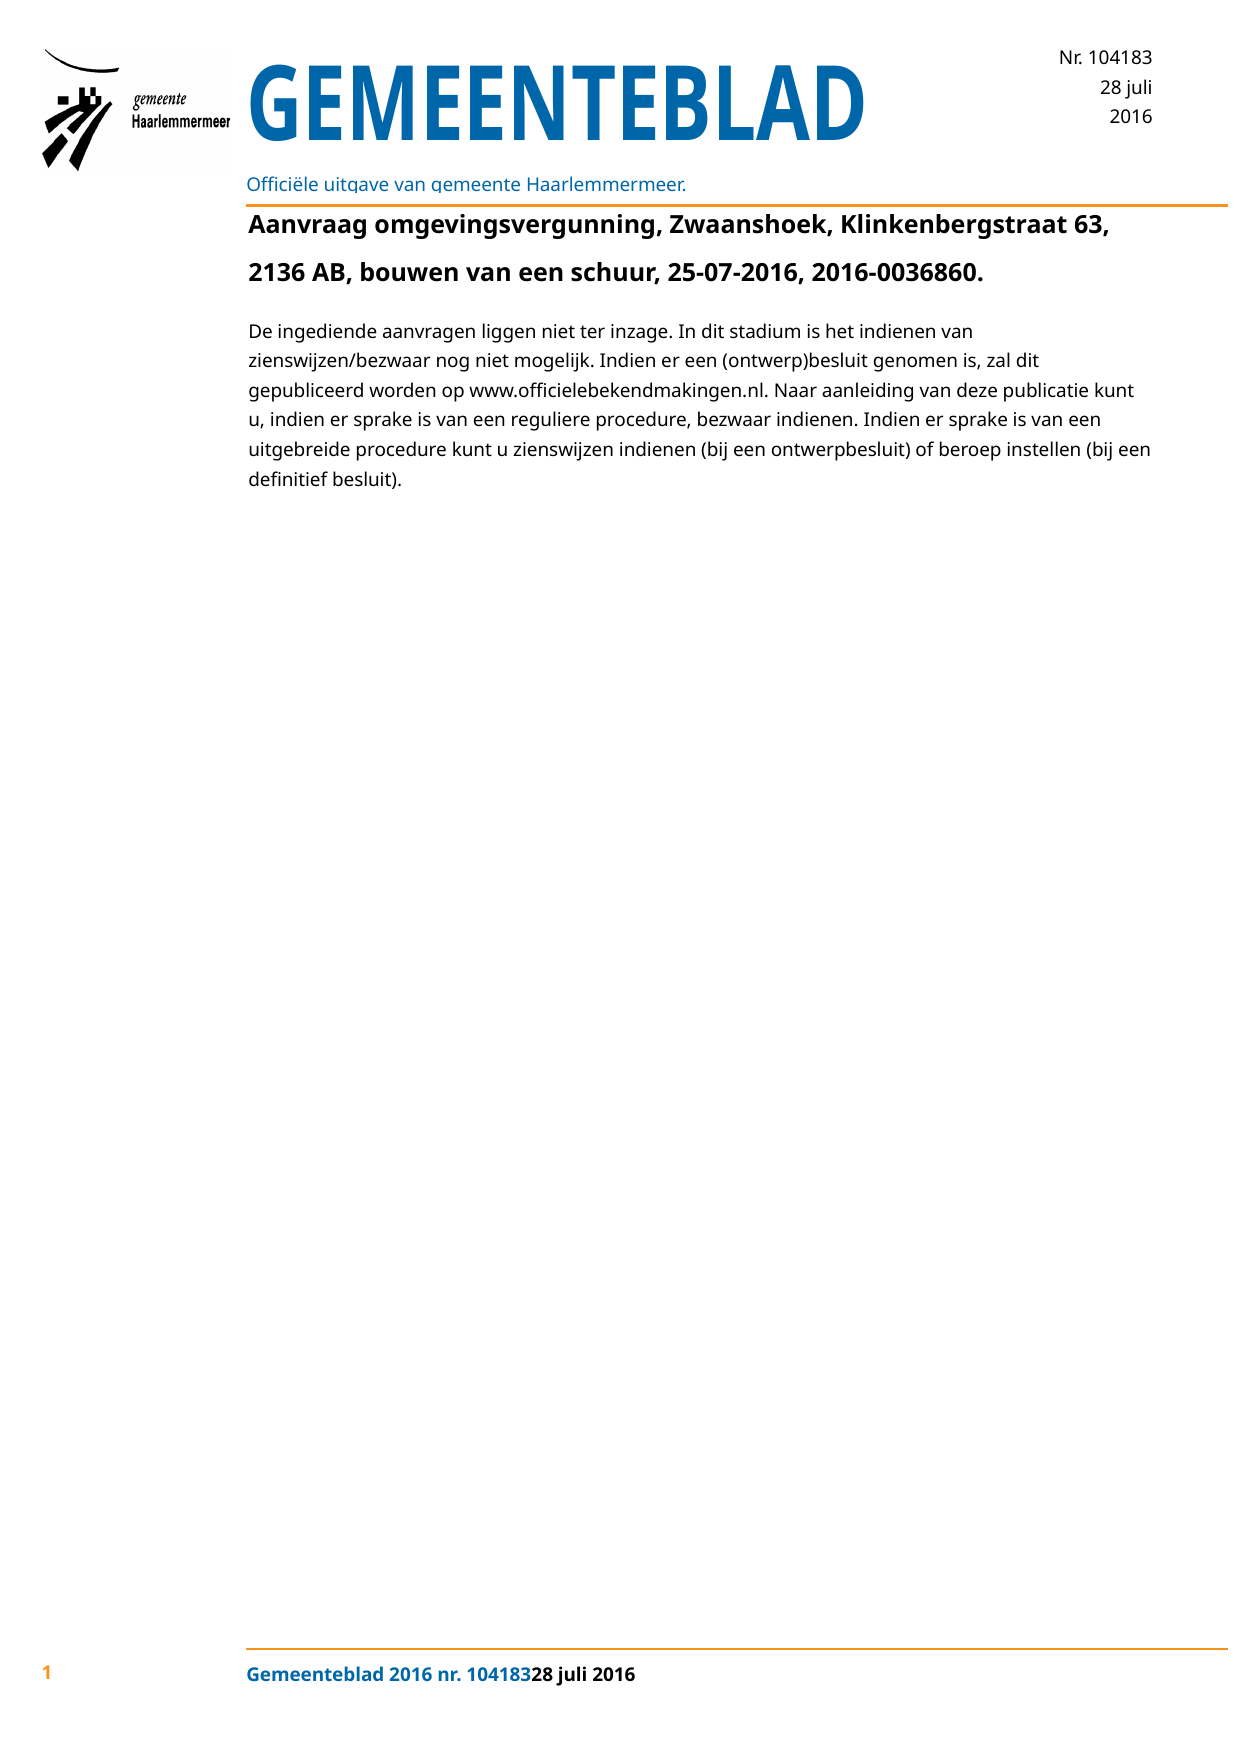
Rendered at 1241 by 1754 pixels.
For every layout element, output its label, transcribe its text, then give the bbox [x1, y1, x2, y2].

text De ingediende aanvragen liggen niet ter inzage. In dit stadium is het indienen van zienswijzen/bezwaar nog niet mogelijk. Indien er een (ontwerp)besluit genomen is, zal dit gepubliceerd worden op www.officielebekendmakingen.nl. Naar aanleiding van deze publicatie kunt u, indien er sprake is van een reguliere procedure, bezwaar indienen. Indien er sprake is van een uitgebreide procedure kunt u zienswijzen indienen (bij een ontwerpbesluit) of beroep instellen (bij een definitief besluit). [248, 318, 1152, 492]
picture [41, 47, 231, 172]
text Aanvraag omgevingsvergunning, Zwaanshoek, Klinkenbergstraat 63, 2136 AB, bouwen van een schuur, 25-07-2016, 2016-0036860. [248, 207, 1152, 288]
